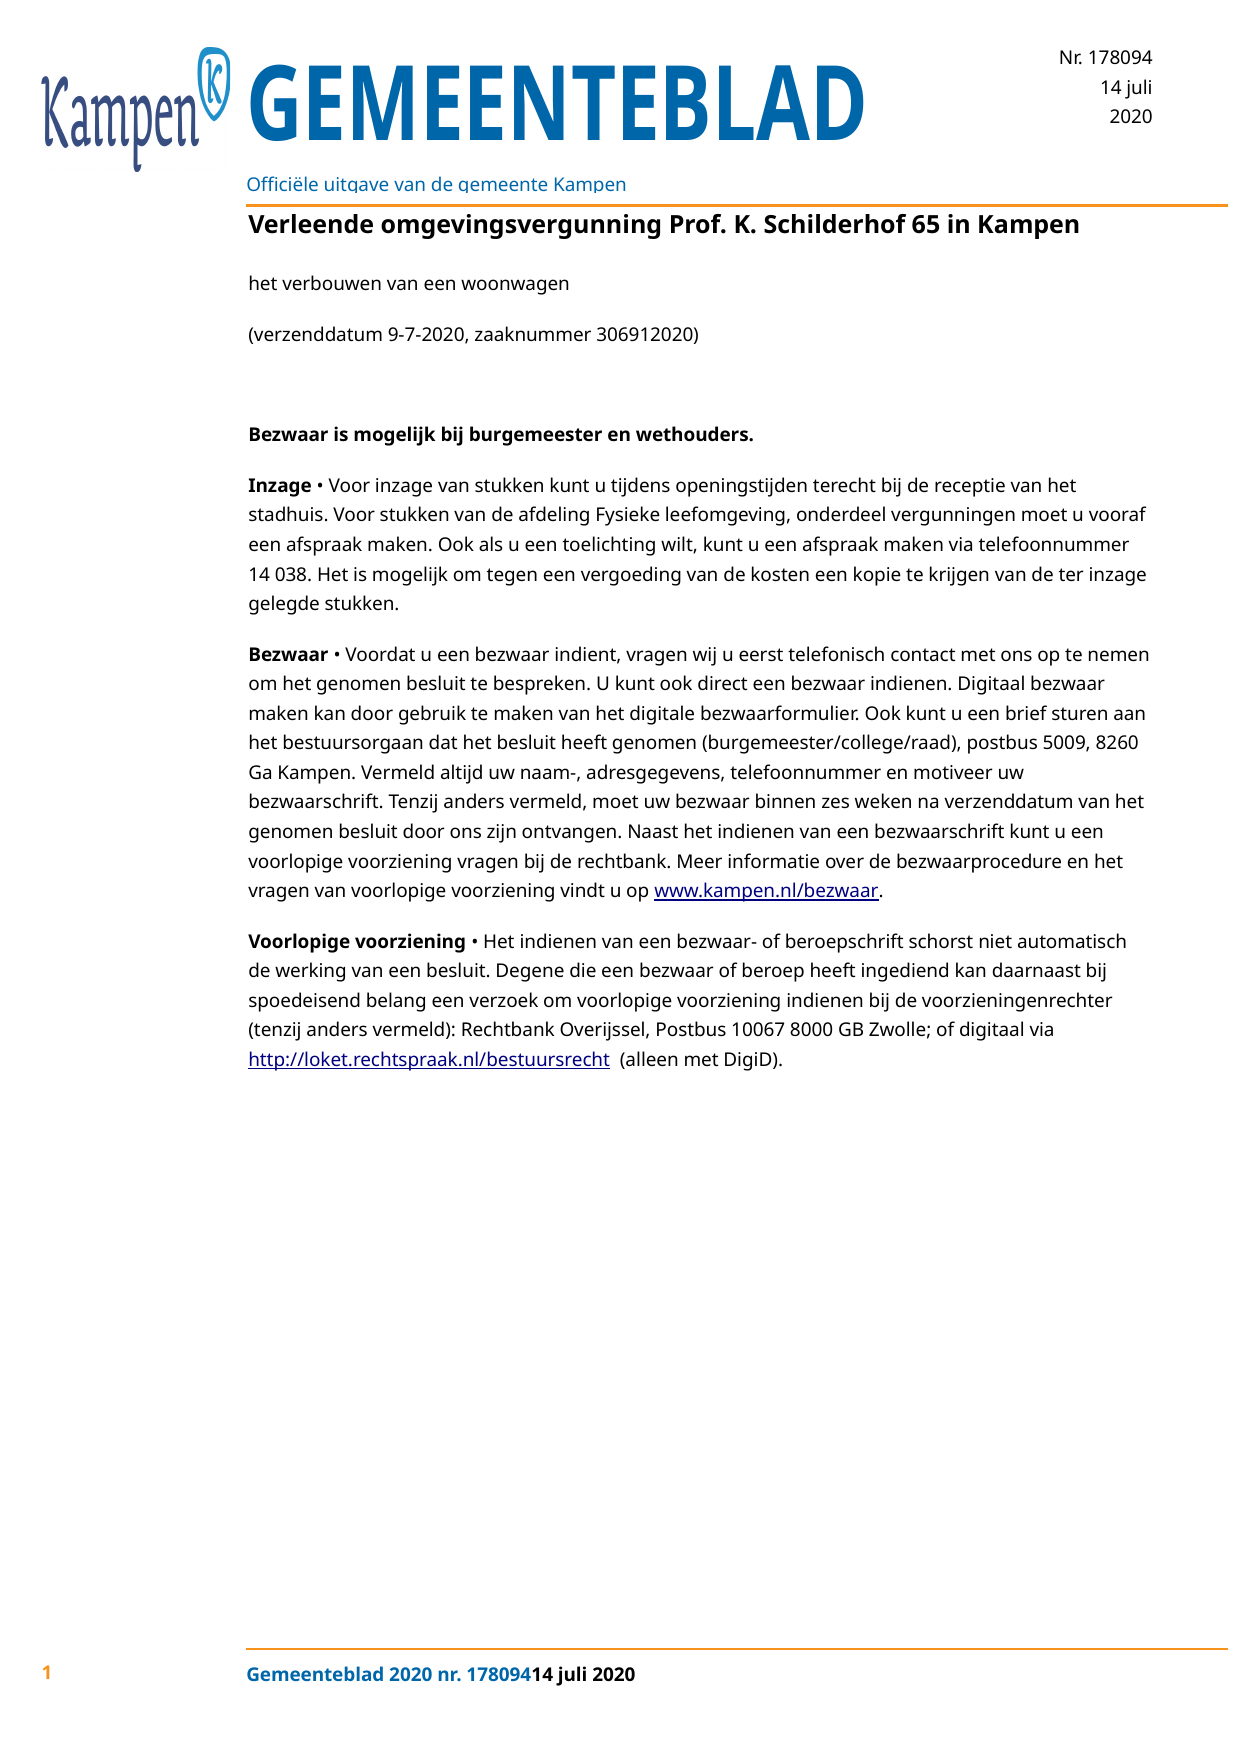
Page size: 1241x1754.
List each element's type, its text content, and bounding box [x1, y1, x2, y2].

text Bezwaar • Voordat u een bezwaar indient, vragen wij u eerst telefonisch contact met ons op te nemen om het genomen besluit te bespreken. U kunt ook direct een bezwaar indienen. Digitaal bezwaar maken kan door gebruik te maken van het digitale bezwaarformulier. Ook kunt u een brief sturen aan het bestuursorgaan dat het besluit heeft genomen (burgemeester/college/raad), postbus 5009, 8260 Ga Kampen. Vermeld altijd uw naam-, adresgegevens, telefoonnummer en motiveer uw bezwaarschrift. Tenzij anders vermeld, moet uw bezwaar binnen zes weken na verzenddatum van het genomen besluit door ons zijn ontvangen. Naast het indienen van een bezwaarschrift kunt u een voorlopige voorziening vragen bij de rechtbank. Meer informatie over de bezwaarprocedure en het vragen van voorlopige voorziening vindt u op www.kampen.nl/bezwaar. [248, 641, 1152, 903]
text Voorlopige voorziening • Het indienen van een bezwaar- of beroepschrift schorst niet automatisch de werking van een besluit. Degene die een bezwaar of beroep heeft ingediend kan daarnaast bij spoedeisend belang een verzoek om voorlopige voorziening indienen bij de voorzieningenrechter (tenzij anders vermeld): Rechtbank Overijssel, Postbus 10067 8000 GB Zwolle; of digitaal via http://loket.rechtspraak.nl/bestuursrecht (alleen met DigiD). [248, 928, 1152, 1072]
text (verzenddatum 9-7-2020, zaaknummer 306912020) [248, 321, 1152, 346]
text Bezwaar is mogelijk bij burgemeester en wethouders. [248, 422, 1152, 447]
text Verleende omgevingsvergunning Prof. K. Schilderhof 65 in Kampen [248, 207, 1152, 241]
text het verbouwen van een woonwagen [248, 270, 1152, 296]
text Inzage • Voor inzage van stukken kunt u tijdens openingstijden terecht bij de receptie van het stadhuis. Voor stukken van de afdeling Fysieke leefomgeving, onderdeel vergunningen moet u vooraf een afspraak maken. Ook als u een toelichting wilt, kunt u een afspraak maken via telefoonnummer 14 038. Het is mogelijk om tegen een vergoeding van de kosten een kopie te krijgen van de ter inzage gelegde stukken. [248, 472, 1152, 616]
picture [41, 47, 231, 172]
